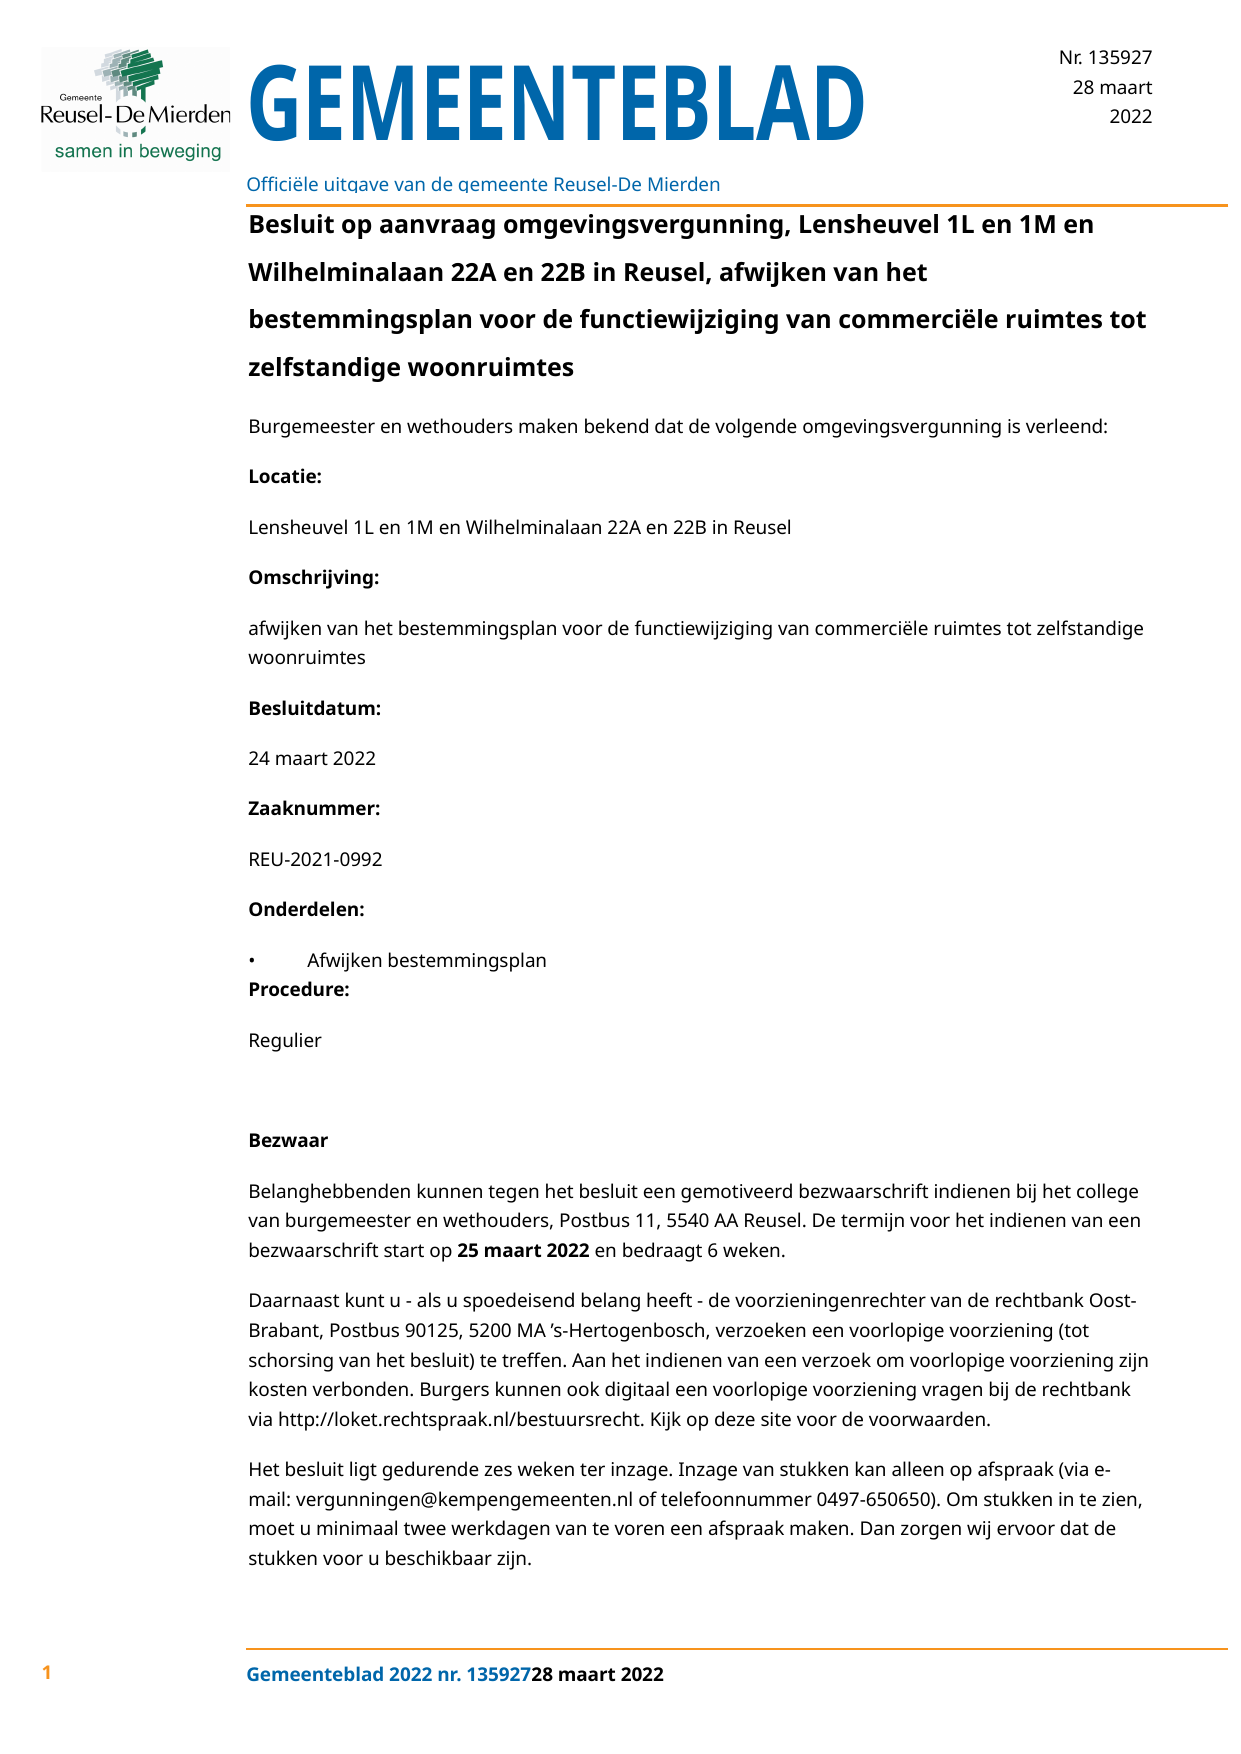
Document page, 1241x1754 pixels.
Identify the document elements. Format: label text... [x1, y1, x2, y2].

text Locatie: [248, 463, 1152, 489]
picture [41, 47, 231, 172]
text REU-2021-0992 [248, 846, 1152, 872]
text Procedure: [248, 976, 1152, 1002]
text Bezwaar [248, 1128, 1152, 1153]
text Zaaknummer: [248, 796, 1152, 821]
text 24 maart 2022 [248, 745, 1152, 771]
text Daarnaast kunt u - als u spoedeisend belang heeft - de voorzieningenrechter van de rechtbank Oost-Brabant, Postbus 90125, 5200 MA ’s-Hertogenbosch, verzoeken een voorlopige voorziening (tot schorsing van het besluit) te treffen. Aan het indienen van een verzoek om voorlopige voorziening zijn kosten verbonden. Burgers kunnen ook digitaal een voorlopige voorziening vragen bij de rechtbank via http://loket.rechtspraak.nl/bestuursrecht. Kijk op deze site voor de voorwaarden. [248, 1288, 1152, 1432]
text Het besluit ligt gedurende zes weken ter inzage. Inzage van stukken kan alleen op afspraak (via e-mail: vergunningen@kempengemeenten.nl of telefoonnummer 0497-650650). Om stukken in te zien, moet u minimaal twee werkdagen van te voren een afspraak maken. Dan zorgen wij ervoor dat de stukken voor u beschikbaar zijn. [248, 1456, 1152, 1571]
list Afwijken bestemmingsplan [248, 947, 1152, 973]
text Omschrijving: [248, 564, 1152, 590]
text Besluit op aanvraag omgevingsvergunning, Lensheuvel 1L en 1M en Wilhelminalaan 22A en 22B in Reusel, afwijken van het bestemmingsplan voor de functiewijziging van commerciële ruimtes tot zelfstandige woonruimtes [248, 207, 1152, 384]
text Besluitdatum: [248, 695, 1152, 721]
text Onderdelen: [248, 896, 1152, 922]
text afwijken van het bestemmingsplan voor de functiewijziging van commerciële ruimtes tot zelfstandige woonruimtes [248, 615, 1152, 670]
text Lensheuvel 1L en 1M en Wilhelminalaan 22A en 22B in Reusel [248, 514, 1152, 540]
text Belanghebbenden kunnen tegen het besluit een gemotiveerd bezwaarschrift indienen bij het college van burgemeester en wethouders, Postbus 11, 5540 AA Reusel. De termijn voor het indienen van een bezwaarschrift start op 25 maart 2022 en bedraagt 6 weken. [248, 1178, 1152, 1263]
text Regulier [248, 1027, 1152, 1053]
text Burgemeester en wethouders maken bekend dat de volgende omgevingsvergunning is verleend: [248, 413, 1152, 439]
